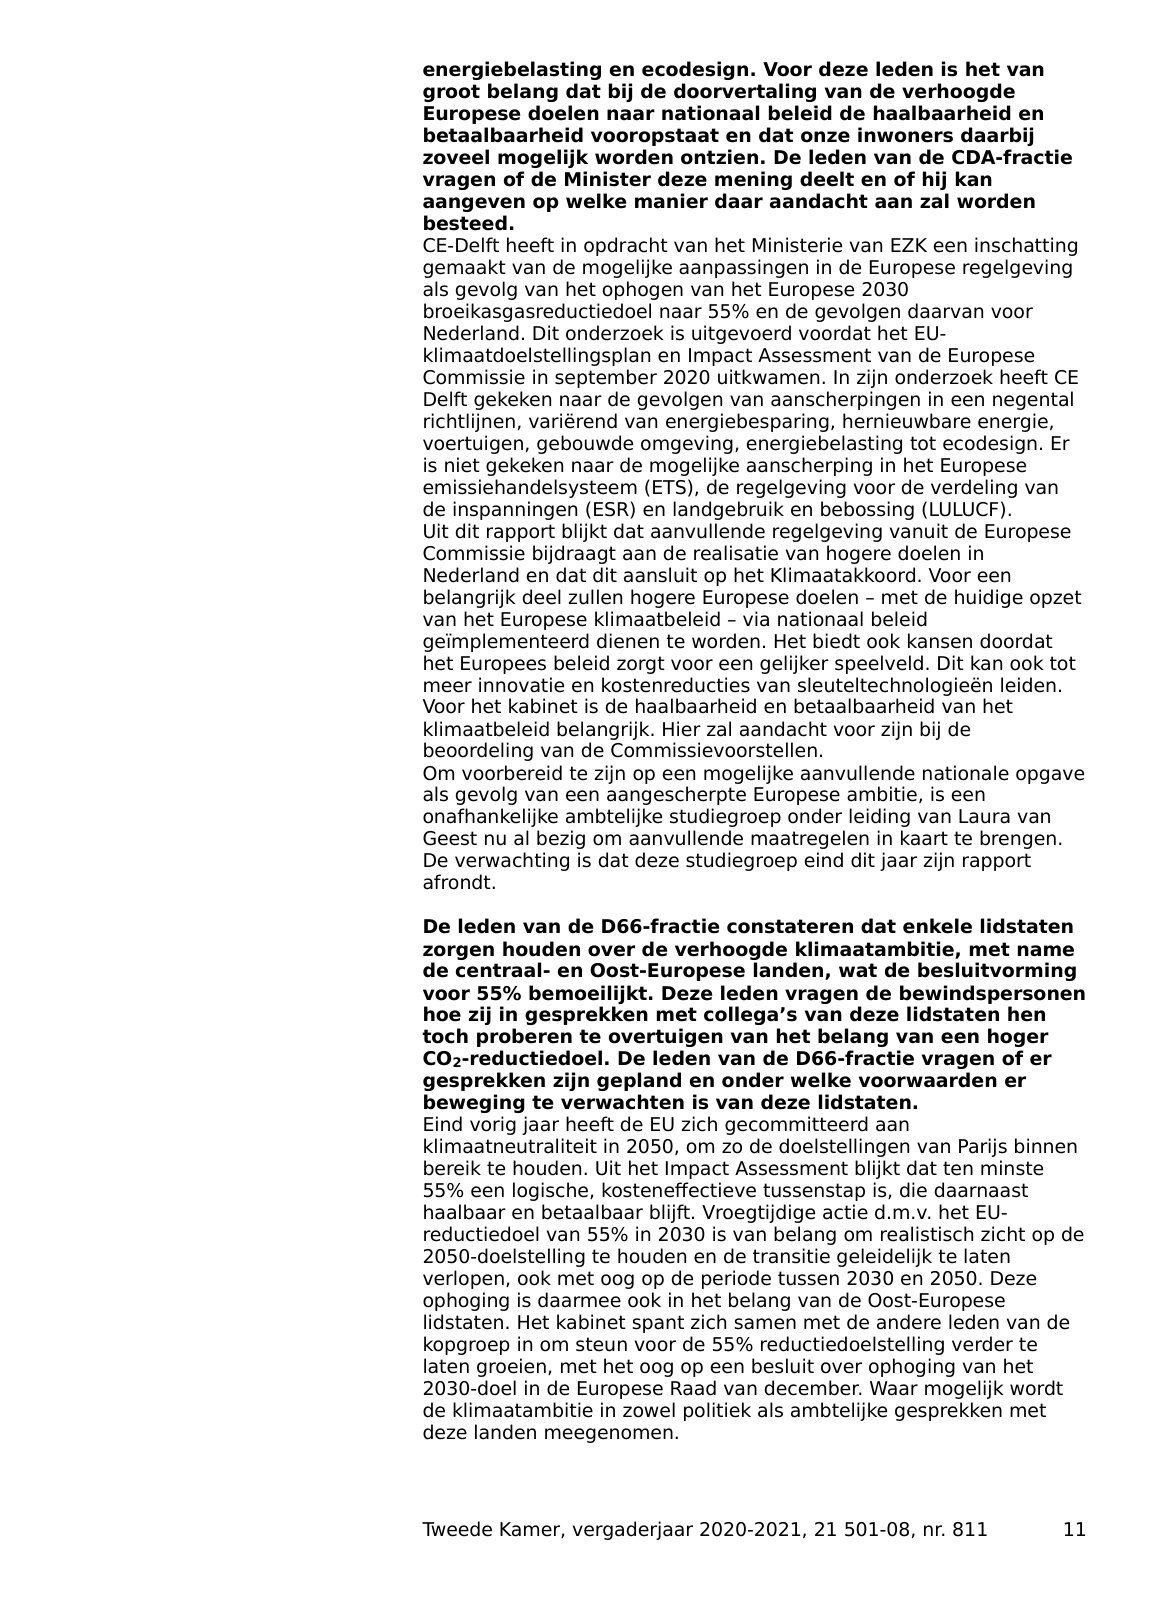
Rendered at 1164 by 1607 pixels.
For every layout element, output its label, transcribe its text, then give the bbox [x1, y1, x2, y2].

text De leden van de D66-fractie constateren dat enkele lidstaten zorgen houden over de verhoogde klimaatambitie, met name de centraal- en Oost-Europese landen, wat de besluitvorming voor 55% bemoeilijkt. Deze leden vragen de bewindspersonen hoe zij in gesprekken met collega’s van deze lidstaten hen toch proberen te overtuigen van het belang van een hoger CO2-reductiedoel. De leden van de D66-fractie vragen of er gesprekken zijn gepland en onder welke voorwaarden er beweging te verwachten is van deze lidstaten. [422, 916, 1087, 1114]
text Uit dit rapport blijkt dat aanvullende regelgeving vanuit de Europese Commissie bijdraagt aan de realisatie van hogere doelen in Nederland en dat dit aansluit op het Klimaatakkoord. Voor een belangrijk deel zullen hogere Europese doelen – met de huidige opzet van het Europese klimaatbeleid – via nationaal beleid geïmplementeerd dienen te worden. Het biedt ook kansen doordat het Europees beleid zorgt voor een gelijker speelveld. Dit kan ook tot meer innovatie en kostenreducties van sleuteltechnologieën leiden. Voor het kabinet is de haalbaarheid en betaalbaarheid van het klimaatbeleid belangrijk. Hier zal aandacht voor zijn bij de beoordeling van de Commissievoorstellen. [422, 521, 1087, 762]
text energiebelasting en ecodesign. Voor deze leden is het van groot belang dat bij de doorvertaling van de verhoogde Europese doelen naar nationaal beleid de haalbaarheid en betaalbaarheid vooropstaat en dat onze inwoners daarbij zoveel mogelijk worden ontzien. De leden van de CDA-fractie vragen of de Minister deze mening deelt en of hij kan aangeven op welke manier daar aandacht aan zal worden besteed. [422, 59, 1087, 235]
text Eind vorig jaar heeft de EU zich gecommitteerd aan klimaatneutraliteit in 2050, om zo de doelstellingen van Parijs binnen bereik te houden. Uit het Impact Assessment blijkt dat ten minste 55% een logische, kosteneffectieve tussenstap is, die daarnaast haalbaar en betaalbaar blijft. Vroegtijdige actie d.m.v. het EU-reductiedoel van 55% in 2030 is van belang om realistisch zicht op de 2050-doelstelling te houden en de transitie geleidelijk te laten verlopen, ook met oog op de periode tussen 2030 en 2050. Deze ophoging is daarmee ook in het belang van de Oost-Europese lidstaten. Het kabinet spant zich samen met de andere leden van de kopgroep in om steun voor de 55% reductiedoelstelling verder te laten groeien, met het oog op een besluit over ophoging van het 2030-doel in de Europese Raad van december. Waar mogelijk wordt de klimaatambitie in zowel politiek als ambtelijke gesprekken met deze landen meegenomen. [422, 1114, 1087, 1444]
text CE-Delft heeft in opdracht van het Ministerie van EZK een inschatting gemaakt van de mogelijke aanpassingen in de Europese regelgeving als gevolg van het ophogen van het Europese 2030 broeikasgasreductiedoel naar 55% en de gevolgen daarvan voor Nederland. Dit onderzoek is uitgevoerd voordat het EU-klimaatdoelstellingsplan en Impact Assessment van de Europese Commissie in september 2020 uitkwamen. In zijn onderzoek heeft CE Delft gekeken naar de gevolgen van aanscherpingen in een negental richtlijnen, variërend van energiebesparing, hernieuwbare energie, voertuigen, gebouwde omgeving, energiebelasting tot ecodesign. Er is niet gekeken naar de mogelijke aanscherping in het Europese emissiehandelsysteem (ETS), de regelgeving voor de verdeling van de inspanningen (ESR) en landgebruik en bebossing (LULUCF). [422, 235, 1087, 521]
text Om voorbereid te zijn op een mogelijke aanvullende nationale opgave als gevolg van een aangescherpte Europese ambitie, is een onafhankelijke ambtelijke studiegroep onder leiding van Laura van Geest nu al bezig om aanvullende maatregelen in kaart te brengen. De verwachting is dat deze studiegroep eind dit jaar zijn rapport afrondt. [422, 762, 1087, 894]
